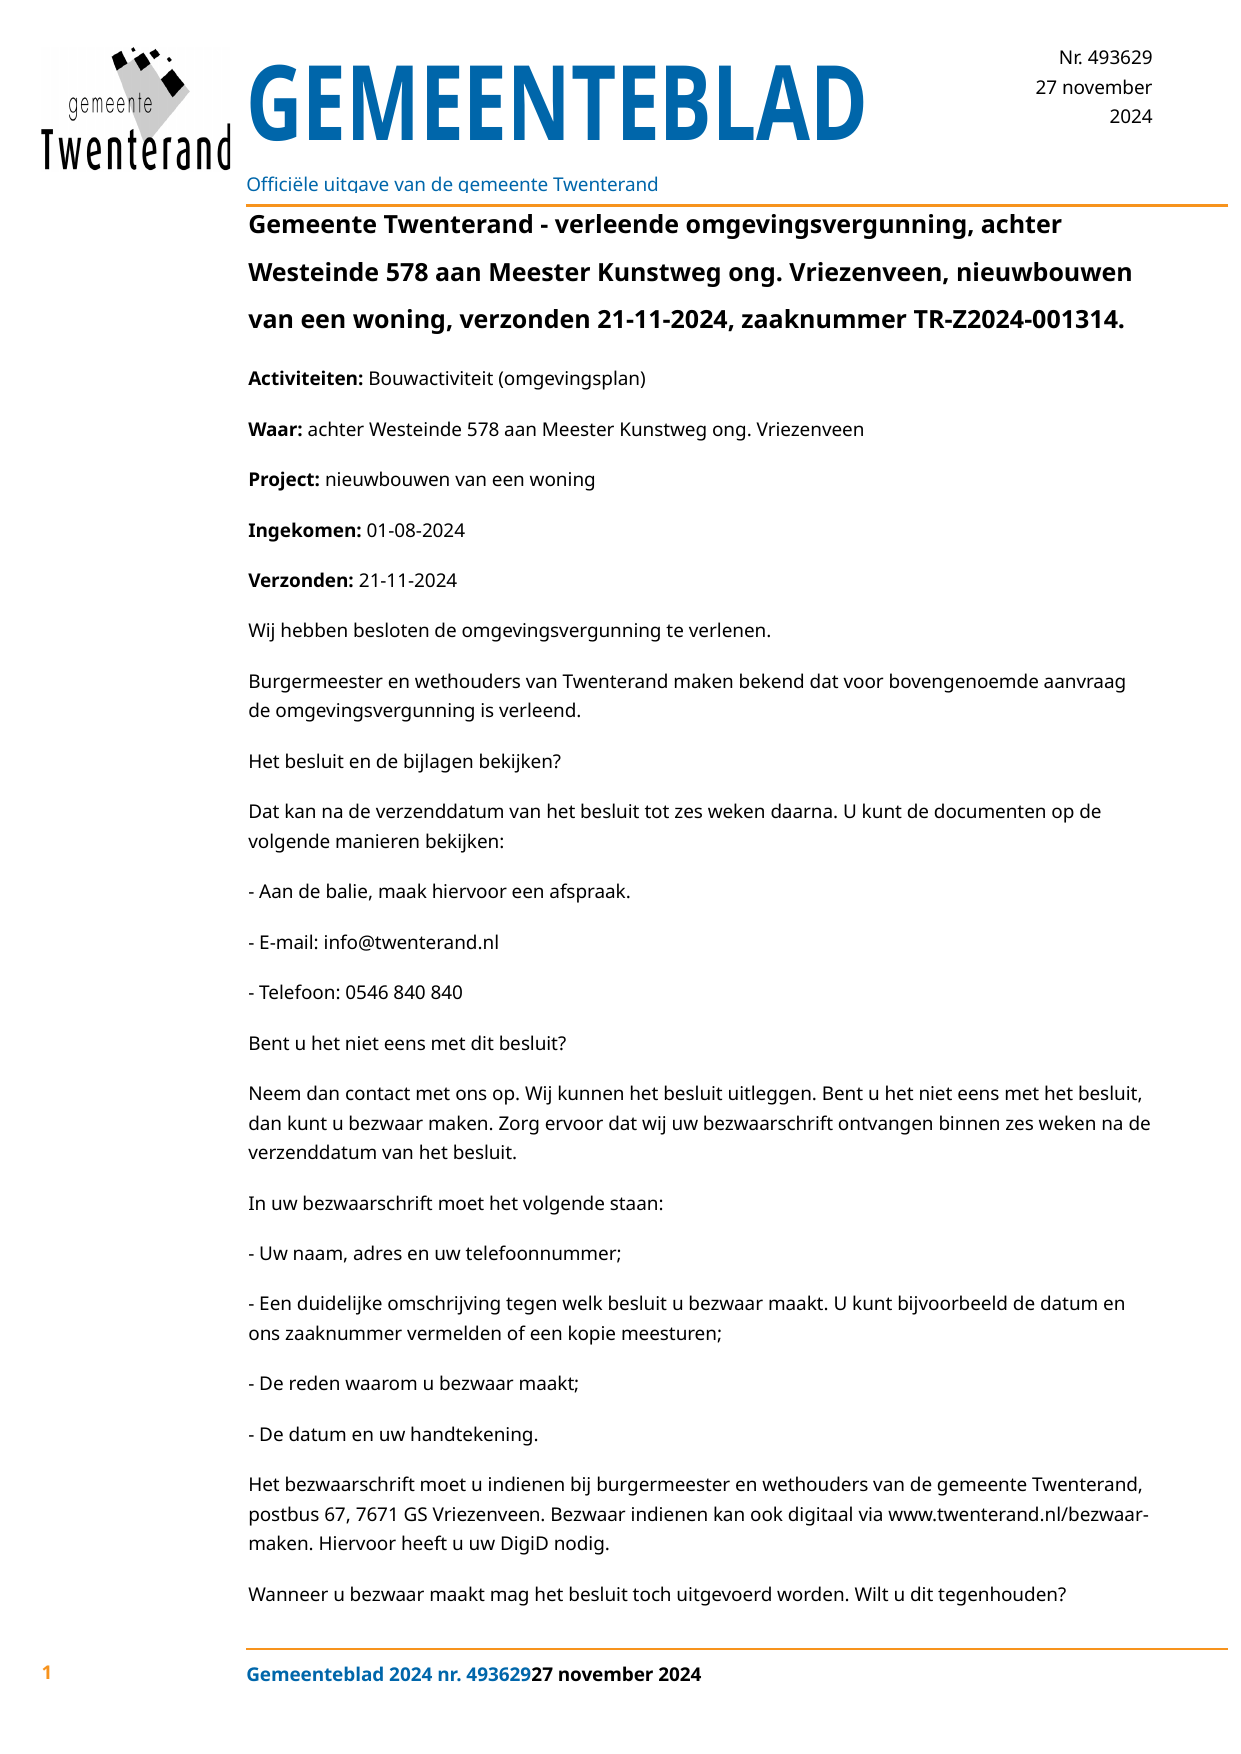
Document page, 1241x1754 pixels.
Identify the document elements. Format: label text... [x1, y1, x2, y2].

text - E-mail: info@twenterand.nl [248, 929, 1152, 954]
text Project: nieuwbouwen van een woning [248, 466, 1152, 492]
text Ingekomen: 01-08-2024 [248, 517, 1152, 542]
text Wanneer u bezwaar maakt mag het besluit toch uitgevoerd worden. Wilt u dit tegenhouden? [248, 1581, 1152, 1607]
text Gemeente Twenterand - verleende omgevingsvergunning, achter Westeinde 578 aan Meester Kunstweg ong. Vriezenveen, nieuwbouwen van een woning, verzonden 21-11-2024, zaaknummer TR-Z2024-001314. [248, 207, 1152, 336]
text In uw bezwaarschrift moet het volgende staan: [248, 1190, 1152, 1215]
text Waar: achter Westeinde 578 aan Meester Kunstweg ong. Vriezenveen [248, 416, 1152, 442]
text - Een duidelijke omschrijving tegen welk besluit u bezwaar maakt. U kunt bijvoorbeeld de datum en ons zaaknummer vermelden of een kopie meesturen; [248, 1291, 1152, 1346]
text - Telefoon: 0546 840 840 [248, 979, 1152, 1005]
text Het bezwaarschrift moet u indienen bij burgermeester en wethouders van de gemeente Twenterand, postbus 67, 7671 GS Vriezenveen. Bezwaar indienen kan ook digitaal via www.twenterand.nl/bezwaar-maken. Hiervoor heeft u uw DigiD nodig. [248, 1471, 1152, 1556]
text - De datum en uw handtekening. [248, 1421, 1152, 1447]
text Dat kan na de verzenddatum van het besluit tot zes weken daarna. U kunt de documenten op de volgende manieren bekijken: [248, 798, 1152, 854]
text Neem dan contact met ons op. Wij kunnen het besluit uitleggen. Bent u het niet eens met het besluit, dan kunt u bezwaar maken. Zorg ervoor dat wij uw bezwaarschrift ontvangen binnen zes weken na de verzenddatum van het besluit. [248, 1080, 1152, 1165]
text - Aan de balie, maak hiervoor een afspraak. [248, 878, 1152, 904]
text Het besluit en de bijlagen bekijken? [248, 748, 1152, 774]
picture [41, 47, 231, 172]
text Wij hebben besloten de omgevingsvergunning te verlenen. [248, 618, 1152, 643]
text Bent u het niet eens met dit besluit? [248, 1030, 1152, 1055]
text Verzonden: 21-11-2024 [248, 567, 1152, 593]
text - Uw naam, adres en uw telefoonnummer; [248, 1240, 1152, 1266]
text Activiteiten: Bouwactiviteit (omgevingsplan) [248, 366, 1152, 391]
text Burgermeester en wethouders van Twenterand maken bekend dat voor bovengenoemde aanvraag de omgevingsvergunning is verleend. [248, 668, 1152, 723]
text - De reden waarom u bezwaar maakt; [248, 1371, 1152, 1396]
